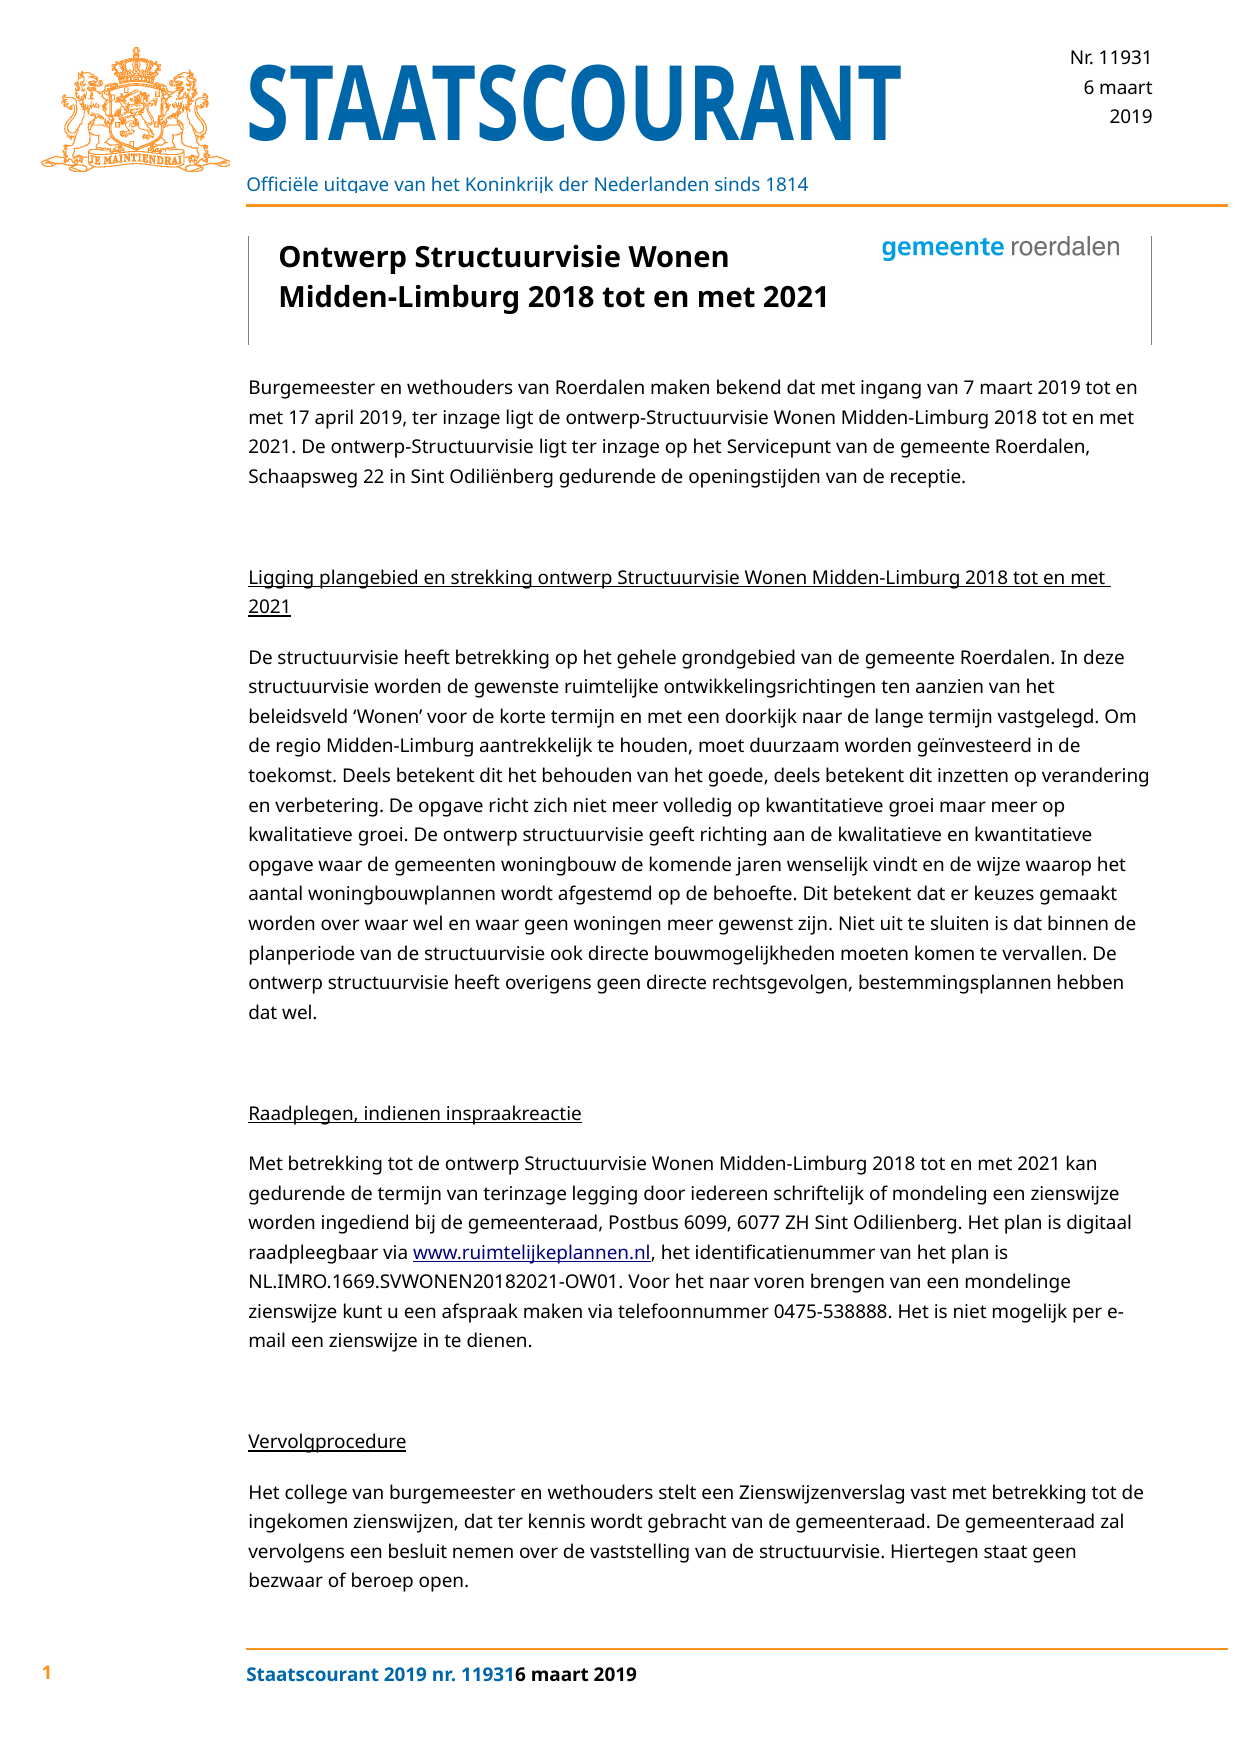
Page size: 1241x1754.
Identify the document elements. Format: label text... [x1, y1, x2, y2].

picture [882, 254, 891, 261]
picture [41, 47, 231, 172]
table_header [850, 236, 1151, 345]
table_header Ontwerp Structuurvisie Wonen Midden-Limburg 2018 tot en met 2021 [249, 236, 850, 345]
text De structuurvisie heeft betrekking op het gehele grondgebied van de gemeente Roerdalen. In deze structuurvisie worden de gewenste ruimtelijke ontwikkelingsrichtingen ten aanzien van het beleidsveld ‘Wonen’ voor de korte termijn en met een doorkijk naar de lange termijn vastgelegd. Om de regio Midden-Limburg aantrekkelijk te houden, moet duurzaam worden geïnvesteerd in de toekomst. Deels betekent dit het behouden van het goede, deels betekent dit inzetten op verandering en verbetering. De opgave richt zich niet meer volledig op kwantitatieve groei maar meer op kwalitatieve groei. De ontwerp structuurvisie geeft richting aan de kwalitatieve en kwantitatieve opgave waar de gemeenten woningbouw de komende jaren wenselijk vindt en de wijze waarop het aantal woningbouwplannen wordt afgestemd op de behoefte. Dit betekent dat er keuzes gemaakt worden over waar wel en waar geen woningen meer gewenst zijn. Niet uit te sluiten is dat binnen de planperiode van de structuurvisie ook directe bouwmogelijkheden moeten komen te vervallen. De ontwerp structuurvisie heeft overigens geen directe rechtsgevolgen, bestemmingsplannen hebben dat wel. [248, 644, 1152, 1024]
text Burgemeester en wethouders van Roerdalen maken bekend dat met ingang van 7 maart 2019 tot en met 17 april 2019, ter inzage ligt de ontwerp-Structuurvisie Wonen Midden-Limburg 2018 tot en met 2021. De ontwerp-Structuurvisie ligt ter inzage op het Servicepunt van de gemeente Roerdalen, Schaapsweg 22 in Sint Odiliënberg gedurende de openingstijden van de receptie. [248, 374, 1152, 489]
text Ligging plangebied en strekking ontwerp Structuurvisie Wonen Midden-Limburg 2018 tot en met 2021 [248, 564, 1152, 619]
text Raadplegen, indienen inspraakreactie [248, 1100, 1152, 1125]
text Met betrekking tot de ontwerp Structuurvisie Wonen Midden-Limburg 2018 tot en met 2021 kan gedurende de termijn van terinzage legging door iedereen schriftelijk of mondeling een zienswijze worden ingediend bij de gemeenteraad, Postbus 6099, 6077 ZH Sint Odilienberg. Het plan is digitaal raadpleegbaar via www.ruimtelijkeplannen.nl, het identificatienummer van het plan is NL.IMRO.1669.SVWONEN20182021-OW01. Voor het naar voren brengen van een mondelinge zienswijze kunt u een afspraak maken via telefoonnummer 0475-538888. Het is niet mogelijk per e-mail een zienswijze in te dienen. [248, 1150, 1152, 1353]
text Het college van burgemeester en wethouders stelt een Zienswijzenverslag vast met betrekking tot de ingekomen zienswijzen, dat ter kennis wordt gebracht van de gemeenteraad. De gemeenteraad zal vervolgens een besluit nemen over de vaststelling van de structuurvisie. Hiertegen staat geen bezwaar of beroep open. [248, 1479, 1152, 1593]
text Vervolgprocedure [248, 1428, 1152, 1454]
picture [882, 236, 1119, 261]
